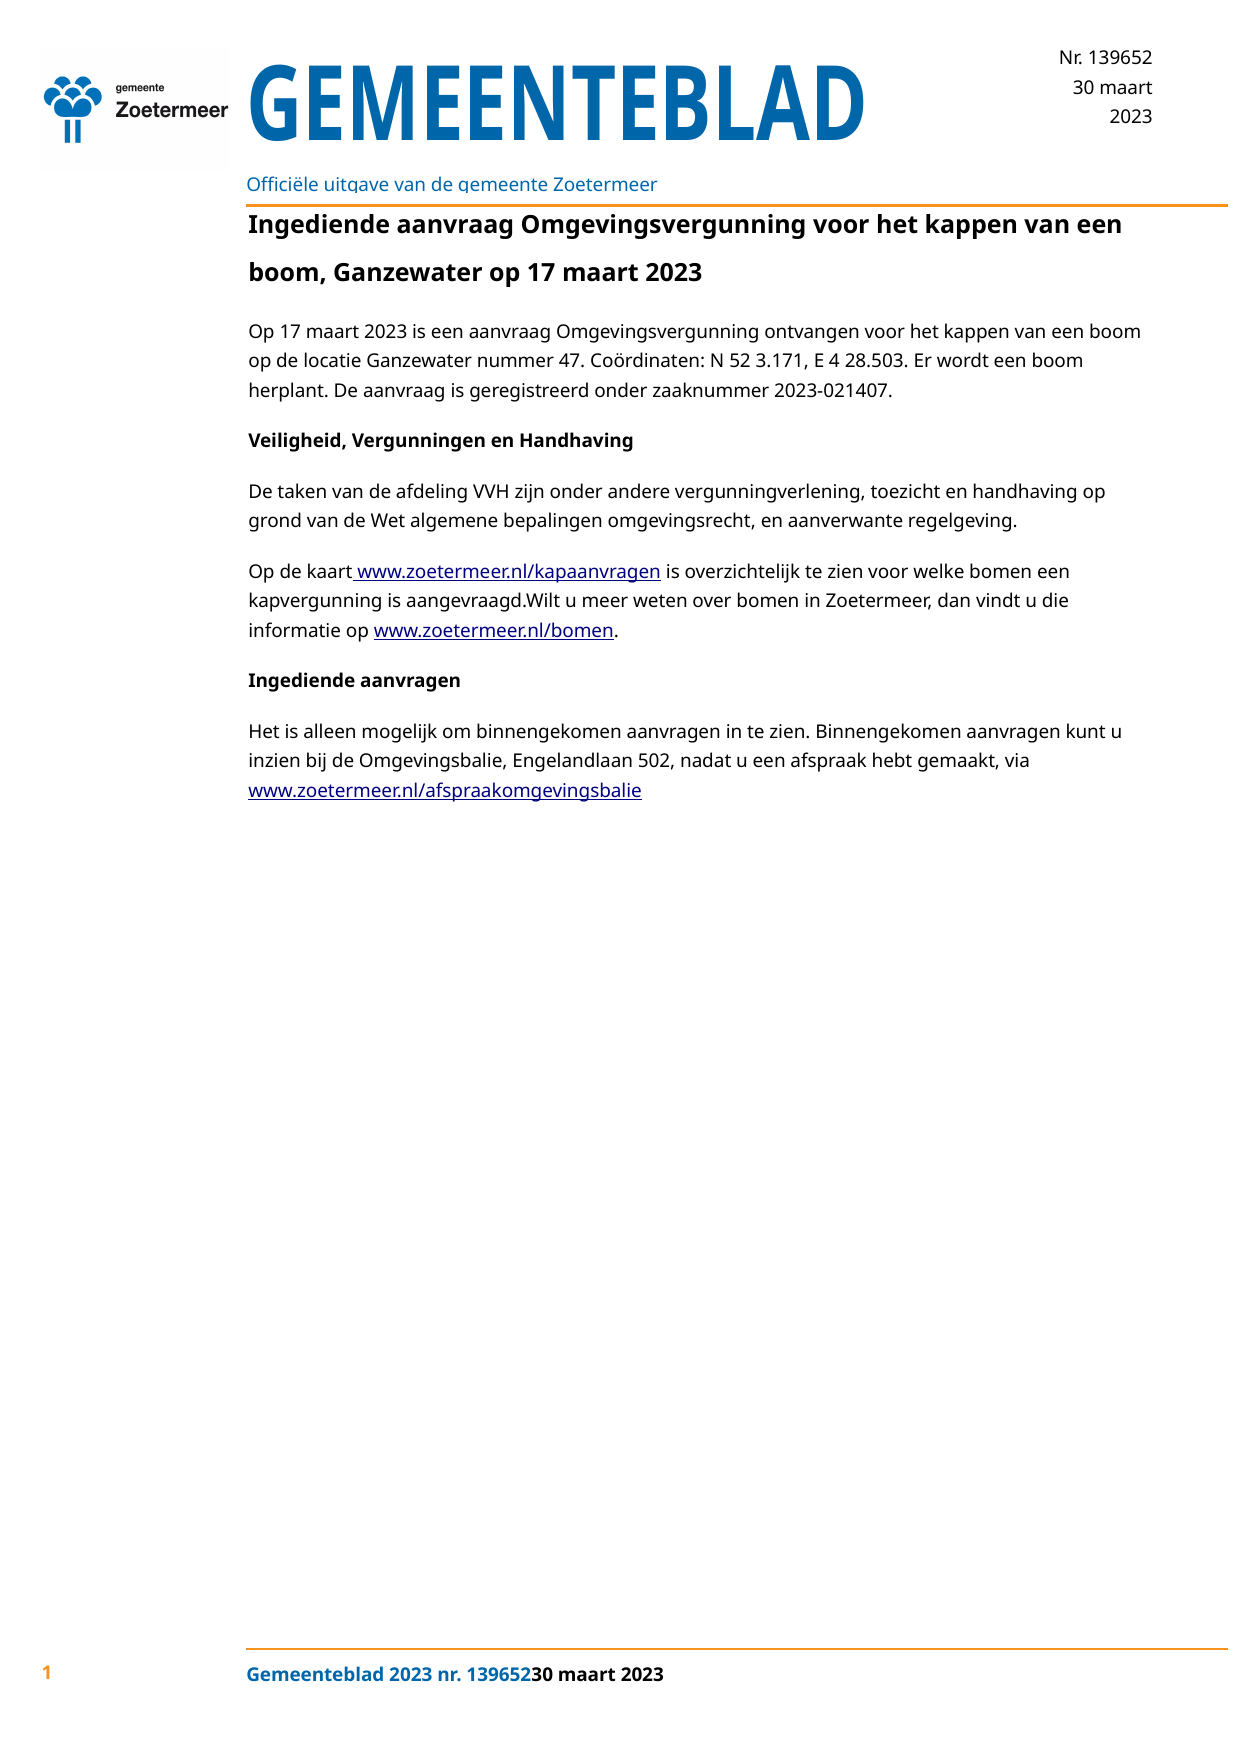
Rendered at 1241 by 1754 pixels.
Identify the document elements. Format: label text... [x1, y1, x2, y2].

text De taken van de afdeling VVH zijn onder andere vergunningverlening, toezicht en handhaving op grond van de Wet algemene bepalingen omgevingsrecht, en aanverwante regelgeving. [248, 478, 1152, 533]
text Ingediende aanvragen [248, 667, 1152, 693]
picture [41, 47, 231, 172]
text Ingediende aanvraag Omgevingsvergunning voor het kappen van een boom, Ganzewater op 17 maart 2023 [248, 207, 1152, 288]
text Veiligheid, Vergunningen en Handhaving [248, 427, 1152, 453]
text Het is alleen mogelijk om binnengekomen aanvragen in te zien. Binnengekomen aanvragen kunt u inzien bij de Omgevingsbalie, Engelandlaan 502, nadat u een afspraak hebt gemaakt, via www.zoetermeer.nl/afspraakomgevingsbalie [248, 718, 1152, 803]
text Op de kaart www.zoetermeer.nl/kapaanvragen is overzichtelijk te zien voor welke bomen een kapvergunning is aangevraagd.Wilt u meer weten over bomen in Zoetermeer, dan vindt u die informatie op www.zoetermeer.nl/bomen. [248, 558, 1152, 643]
text Op 17 maart 2023 is een aanvraag Omgevingsvergunning ontvangen voor het kappen van een boom op de locatie Ganzewater nummer 47. Coördinaten: N 52 3.171, E 4 28.503. Er wordt een boom herplant. De aanvraag is geregistreerd onder zaaknummer 2023-021407. [248, 318, 1152, 403]
